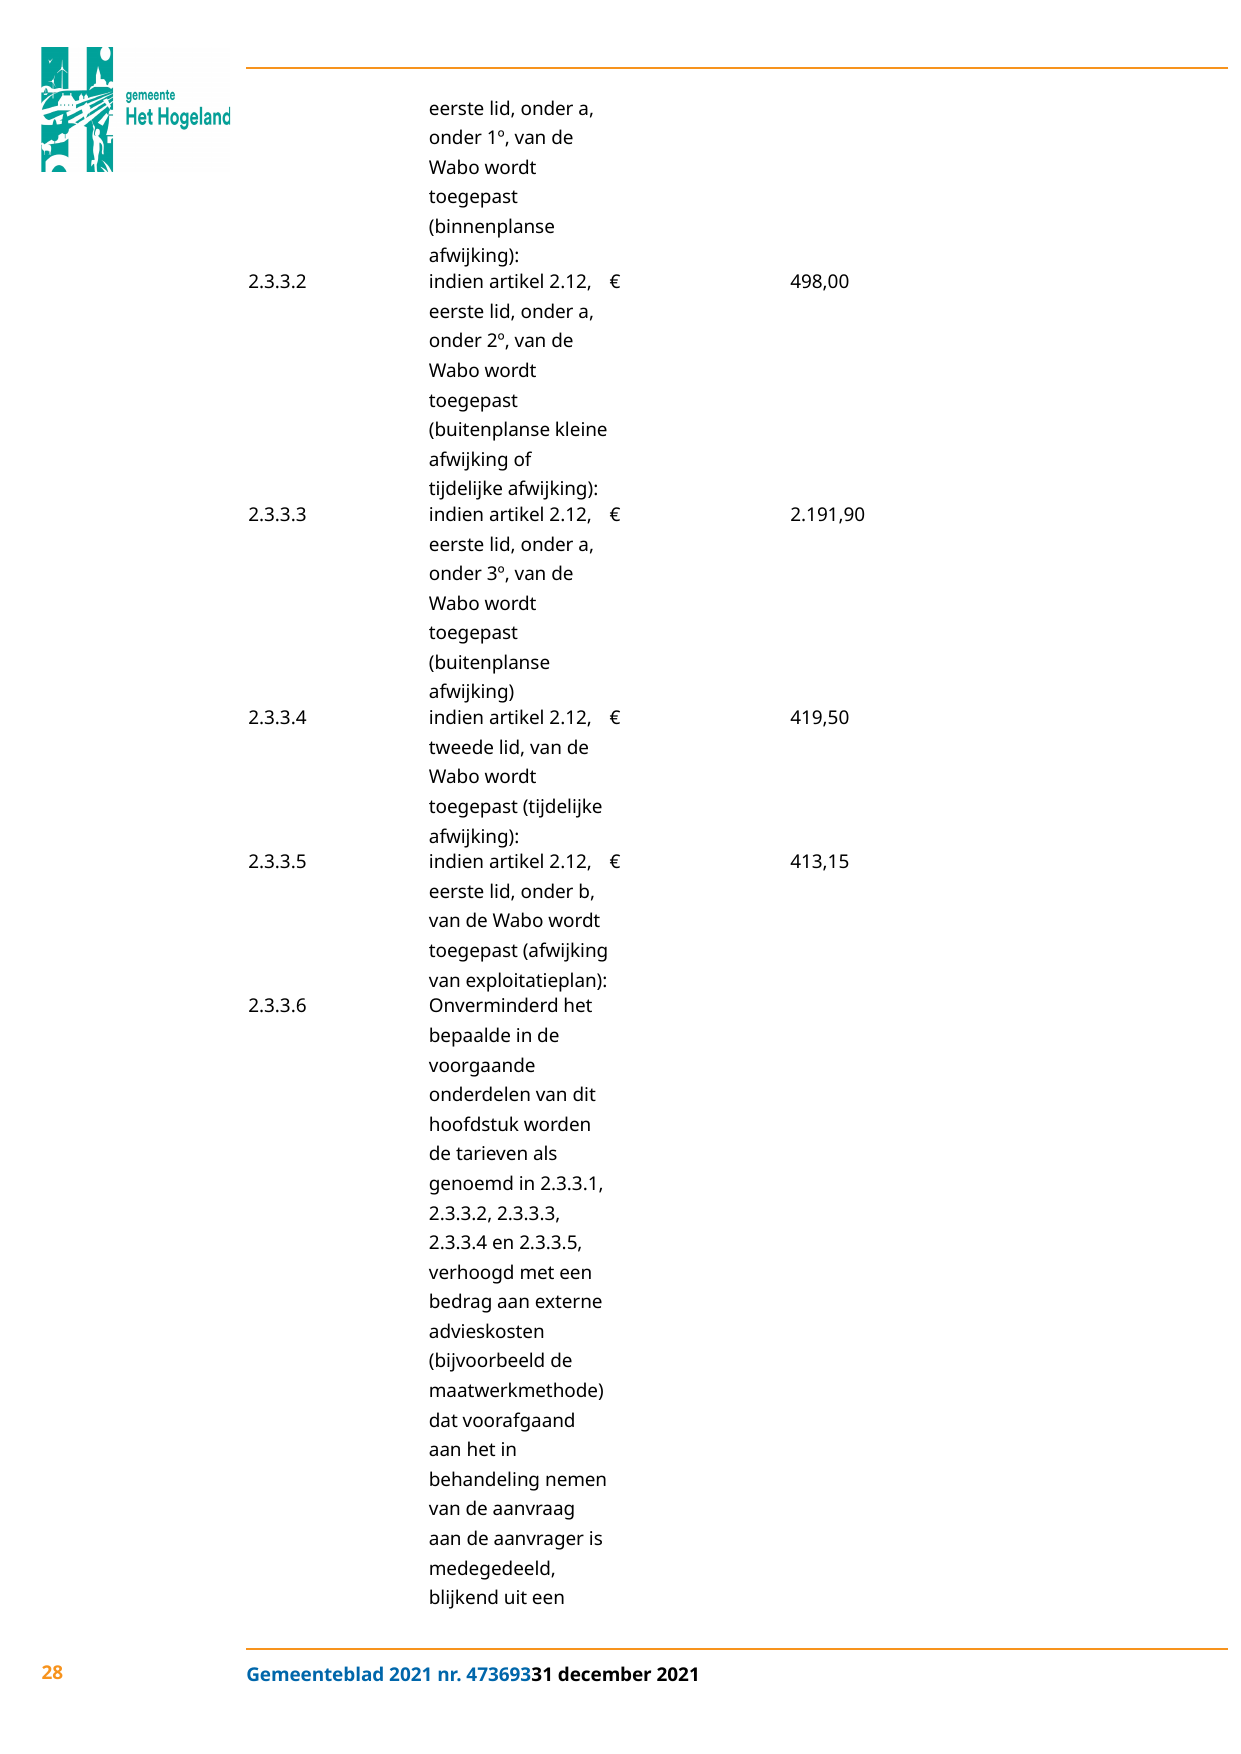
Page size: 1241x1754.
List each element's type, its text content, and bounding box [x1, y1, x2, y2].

table_cell 2.3.3.3 [248, 501, 429, 704]
table_cell [971, 269, 1152, 501]
table_cell € [609, 269, 790, 501]
table_cell [248, 95, 429, 268]
table_cell indien artikel 2.12, tweede lid, van de Wabo wordt toegepast (tijdelijke afwijking): [429, 705, 609, 848]
table_cell 413,15 [790, 849, 971, 993]
table_cell 2.3.3.6 [248, 993, 429, 1610]
table_cell € [609, 501, 790, 704]
table_cell [609, 993, 790, 1610]
picture [41, 47, 231, 172]
table_cell [971, 501, 1152, 704]
table_cell indien artikel 2.12, eerste lid, onder a, onder 2º, van de Wabo wordt toegepast (buitenplanse kleine afwijking of tijdelijke afwijking): [429, 269, 609, 501]
table_cell [790, 95, 971, 268]
table_cell 2.3.3.4 [248, 705, 429, 848]
table_cell Onverminderd het bepaalde in de voorgaande onderdelen van dit hoofdstuk worden de tarieven als genoemd in 2.3.3.1, 2.3.3.2, 2.3.3.3, 2.3.3.4 en 2.3.3.5, verhoogd met een bedrag aan externe advieskosten (bijvoorbeeld de maatwerkmethode) dat voorafgaand aan het in behandeling nemen van de aanvraag aan de aanvrager is medegedeeld, blijkend uit een [429, 993, 609, 1610]
table_cell 2.3.3.5 [248, 849, 429, 993]
table_cell € [609, 849, 790, 993]
table_cell € [609, 705, 790, 848]
table_cell indien artikel 2.12, eerste lid, onder a, onder 3º, van de Wabo wordt toegepast (buitenplanse afwijking) [429, 501, 609, 704]
table_cell [971, 705, 1152, 848]
table_cell 498,00 [790, 269, 971, 501]
table_cell 2.3.3.2 [248, 269, 429, 501]
table_cell indien artikel 2.12, eerste lid, onder b, van de Wabo wordt toegepast (afwijking van exploitatieplan): [429, 849, 609, 993]
table_cell 419,50 [790, 705, 971, 848]
table_cell [971, 95, 1152, 268]
table_cell [971, 993, 1152, 1610]
table_cell [790, 993, 971, 1610]
table_cell eerste lid, onder a, onder 1º, van de Wabo wordt toegepast (binnenplanse afwijking): [429, 95, 609, 268]
table_cell [971, 849, 1152, 993]
table_cell [609, 95, 790, 268]
table_cell 2.191,90 [790, 501, 971, 704]
